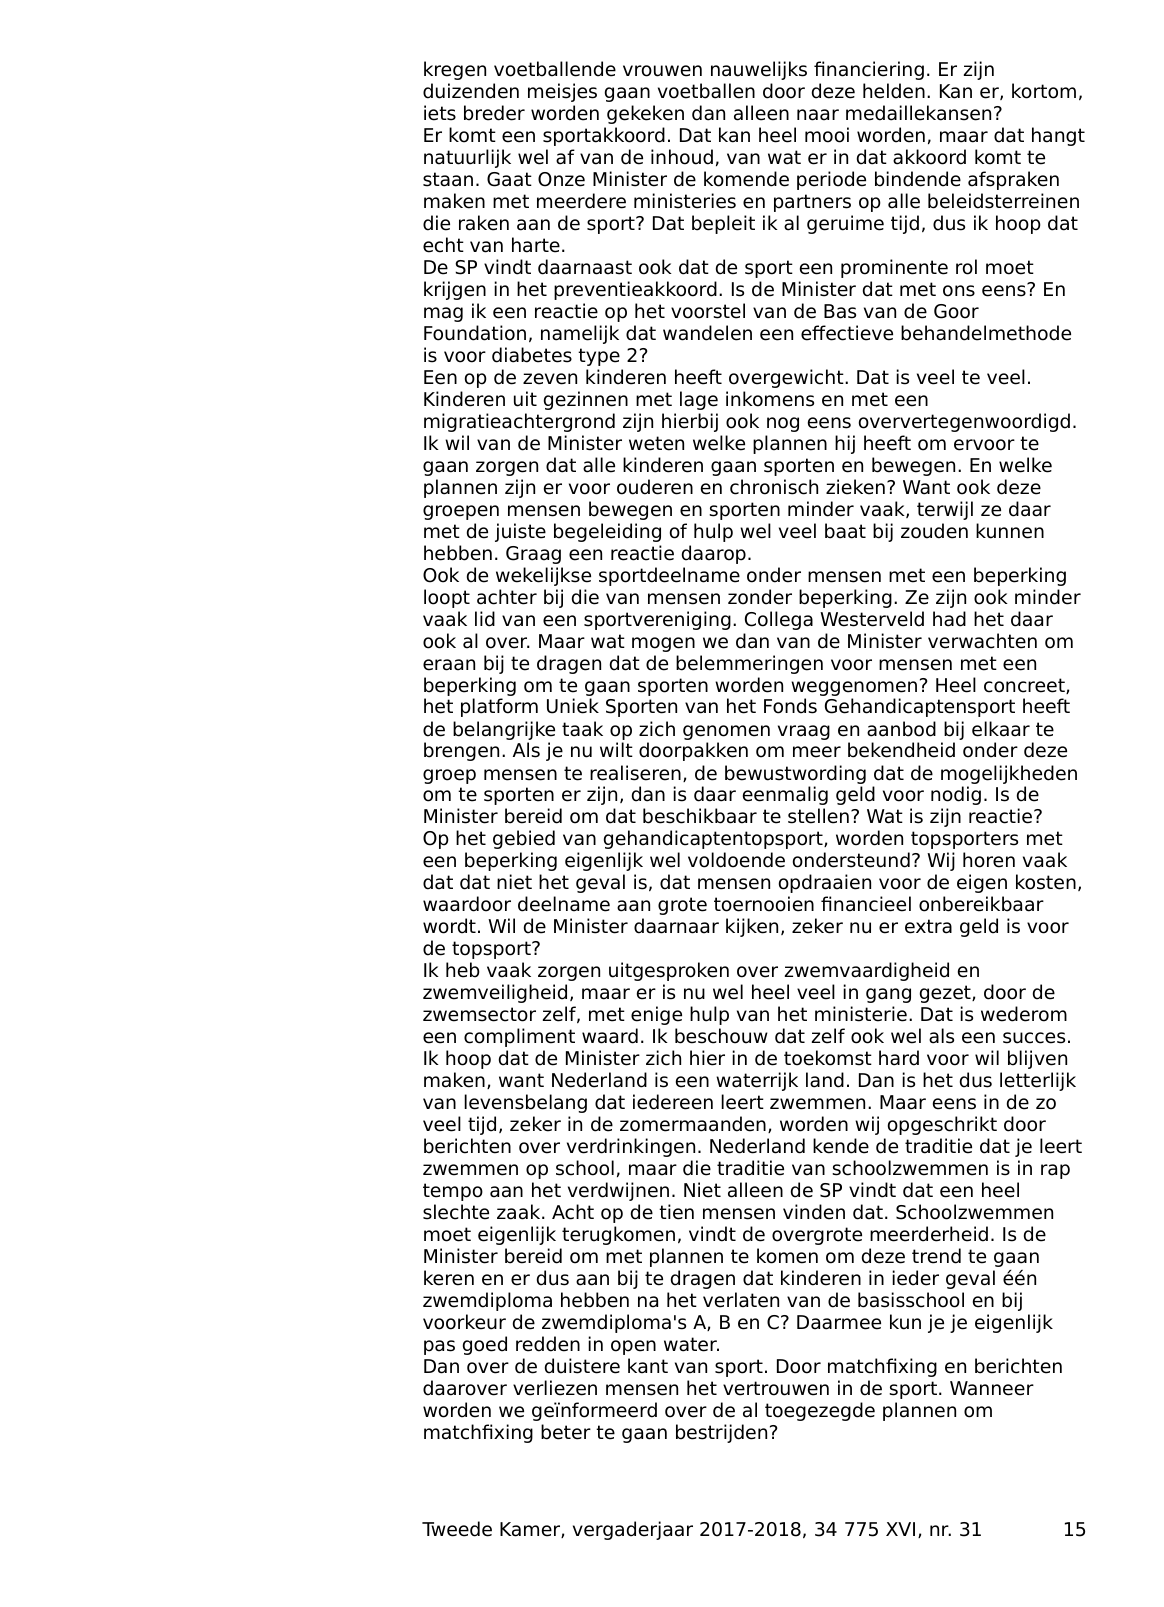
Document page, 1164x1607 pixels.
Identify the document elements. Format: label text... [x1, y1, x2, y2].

text Op het gebied van gehandicaptentopsport, worden topsporters met een beperking eigenlijk wel voldoende ondersteund? Wij horen vaak dat dat niet het geval is, dat mensen opdraaien voor de eigen kosten, waardoor deelname aan grote toernooien financieel onbereikbaar wordt. Wil de Minister daarnaar kijken, zeker nu er extra geld is voor de topsport? [422, 828, 1087, 960]
text Er komt een sportakkoord. Dat kan heel mooi worden, maar dat hangt natuurlijk wel af van de inhoud, van wat er in dat akkoord komt te staan. Gaat Onze Minister de komende periode bindende afspraken maken met meerdere ministeries en partners op alle beleidsterreinen die raken aan de sport? Dat bepleit ik al geruime tijd, dus ik hoop dat echt van harte. [422, 125, 1087, 257]
text Dan over de duistere kant van sport. Door matchfixing en berichten daarover verliezen mensen het vertrouwen in de sport. Wanneer worden we geïnformeerd over de al toegezegde plannen om matchfixing beter te gaan bestrijden? [422, 1356, 1087, 1444]
text kregen voetballende vrouwen nauwelijks financiering. Er zijn duizenden meisjes gaan voetballen door deze helden. Kan er, kortom, iets breder worden gekeken dan alleen naar medaillekansen? [422, 59, 1087, 125]
text Ik heb vaak zorgen uitgesproken over zwemvaardigheid en zwemveiligheid, maar er is nu wel heel veel in gang gezet, door de zwemsector zelf, met enige hulp van het ministerie. Dat is wederom een compliment waard. Ik beschouw dat zelf ook wel als een succes. Ik hoop dat de Minister zich hier in de toekomst hard voor wil blijven maken, want Nederland is een waterrijk land. Dan is het dus letterlijk van levensbelang dat iedereen leert zwemmen. Maar eens in de zo veel tijd, zeker in de zomermaanden, worden wij opgeschrikt door berichten over verdrinkingen. Nederland kende de traditie dat je leert zwemmen op school, maar die traditie van schoolzwemmen is in rap tempo aan het verdwijnen. Niet alleen de SP vindt dat een heel slechte zaak. Acht op de tien mensen vinden dat. Schoolzwemmen moet eigenlijk terugkomen, vindt de overgrote meerderheid. Is de Minister bereid om met plannen te komen om deze trend te gaan keren en er dus aan bij te dragen dat kinderen in ieder geval één zwemdiploma hebben na het verlaten van de basisschool en bij voorkeur de zwemdiploma's A, B en C? Daarmee kun je je eigenlijk pas goed redden in open water. [422, 960, 1087, 1356]
text De SP vindt daarnaast ook dat de sport een prominente rol moet krijgen in het preventieakkoord. Is de Minister dat met ons eens? En mag ik een reactie op het voorstel van de Bas van de Goor Foundation, namelijk dat wandelen een effectieve behandelmethode is voor diabetes type 2? [422, 257, 1087, 367]
text Een op de zeven kinderen heeft overgewicht. Dat is veel te veel. Kinderen uit gezinnen met lage inkomens en met een migratieachtergrond zijn hierbij ook nog eens oververtegenwoordigd. Ik wil van de Minister weten welke plannen hij heeft om ervoor te gaan zorgen dat alle kinderen gaan sporten en bewegen. En welke plannen zijn er voor ouderen en chronisch zieken? Want ook deze groepen mensen bewegen en sporten minder vaak, terwijl ze daar met de juiste begeleiding of hulp wel veel baat bij zouden kunnen hebben. Graag een reactie daarop. [422, 367, 1087, 564]
text Ook de wekelijkse sportdeelname onder mensen met een beperking loopt achter bij die van mensen zonder beperking. Ze zijn ook minder vaak lid van een sportvereniging. Collega Westerveld had het daar ook al over. Maar wat mogen we dan van de Minister verwachten om eraan bij te dragen dat de belemmeringen voor mensen met een beperking om te gaan sporten worden weggenomen? Heel concreet, het platform Uniek Sporten van het Fonds Gehandicaptensport heeft de belangrijke taak op zich genomen vraag en aanbod bij elkaar te brengen. Als je nu wilt doorpakken om meer bekendheid onder deze groep mensen te realiseren, de bewustwording dat de mogelijkheden om te sporten er zijn, dan is daar eenmalig geld voor nodig. Is de Minister bereid om dat beschikbaar te stellen? Wat is zijn reactie? [422, 564, 1087, 828]
